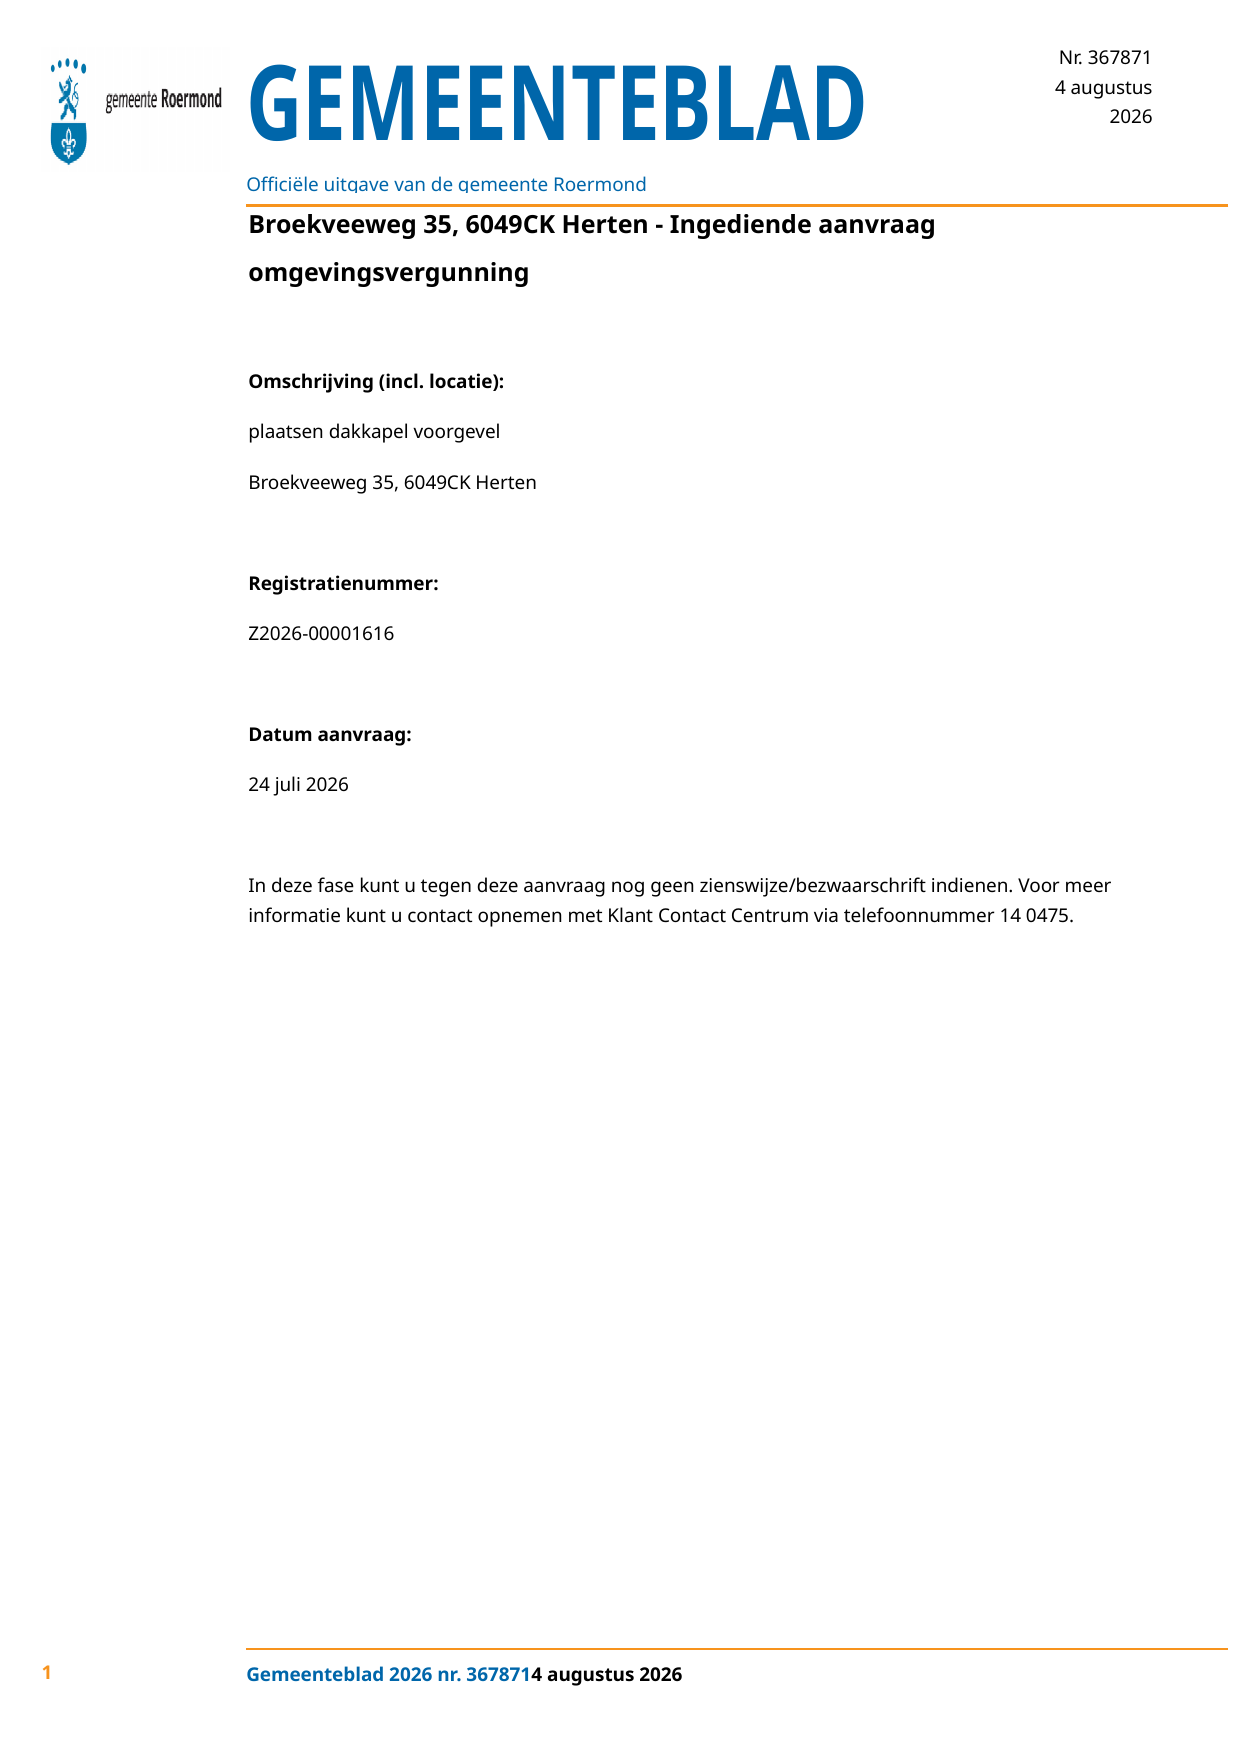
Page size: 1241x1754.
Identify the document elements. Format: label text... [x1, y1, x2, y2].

text Omschrijving (incl. locatie): [248, 368, 1152, 394]
text 24 juli 2026 [248, 772, 1152, 797]
text Broekveeweg 35, 6049CK Herten [248, 469, 1152, 495]
text In deze fase kunt u tegen deze aanvraag nog geen zienswijze/bezwaarschrift indienen. Voor meer informatie kunt u contact opnemen met Klant Contact Centrum via telefoonnummer 14 0475. [248, 872, 1152, 928]
text Z2026-00001616 [248, 620, 1152, 646]
text Datum aanvraag: [248, 721, 1152, 747]
text Registratienummer: [248, 570, 1152, 596]
text Broekveeweg 35, 6049CK Herten - Ingediende aanvraag omgevingsvergunning [248, 207, 1152, 288]
picture [41, 47, 231, 172]
text plaatsen dakkapel voorgevel [248, 419, 1152, 444]
